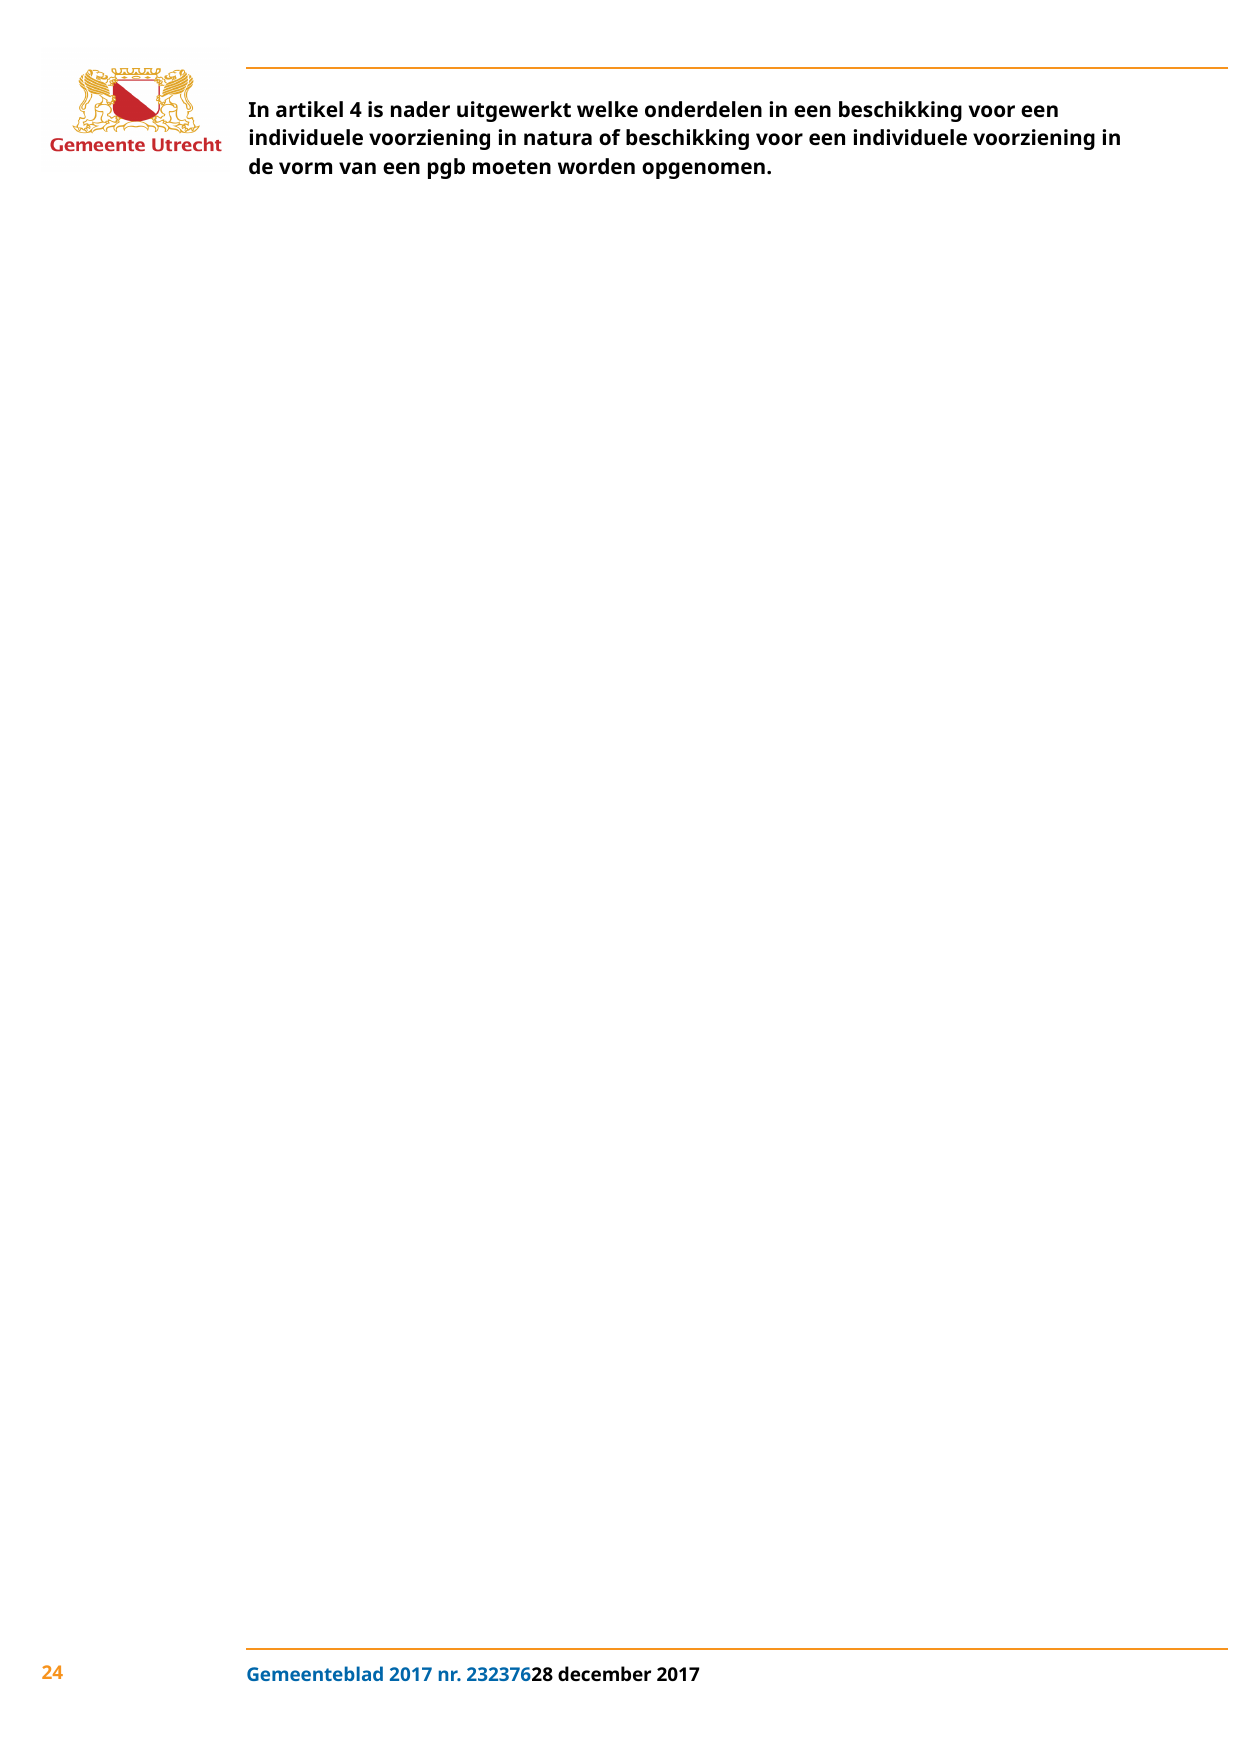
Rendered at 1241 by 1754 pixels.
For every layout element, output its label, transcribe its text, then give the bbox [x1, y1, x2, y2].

picture [41, 47, 231, 172]
text In artikel 4 is nader uitgewerkt welke onderdelen in een beschikking voor een individuele voorziening in natura of beschikking voor een individuele voorziening in de vorm van een pgb moeten worden opgenomen. [248, 95, 1152, 180]
